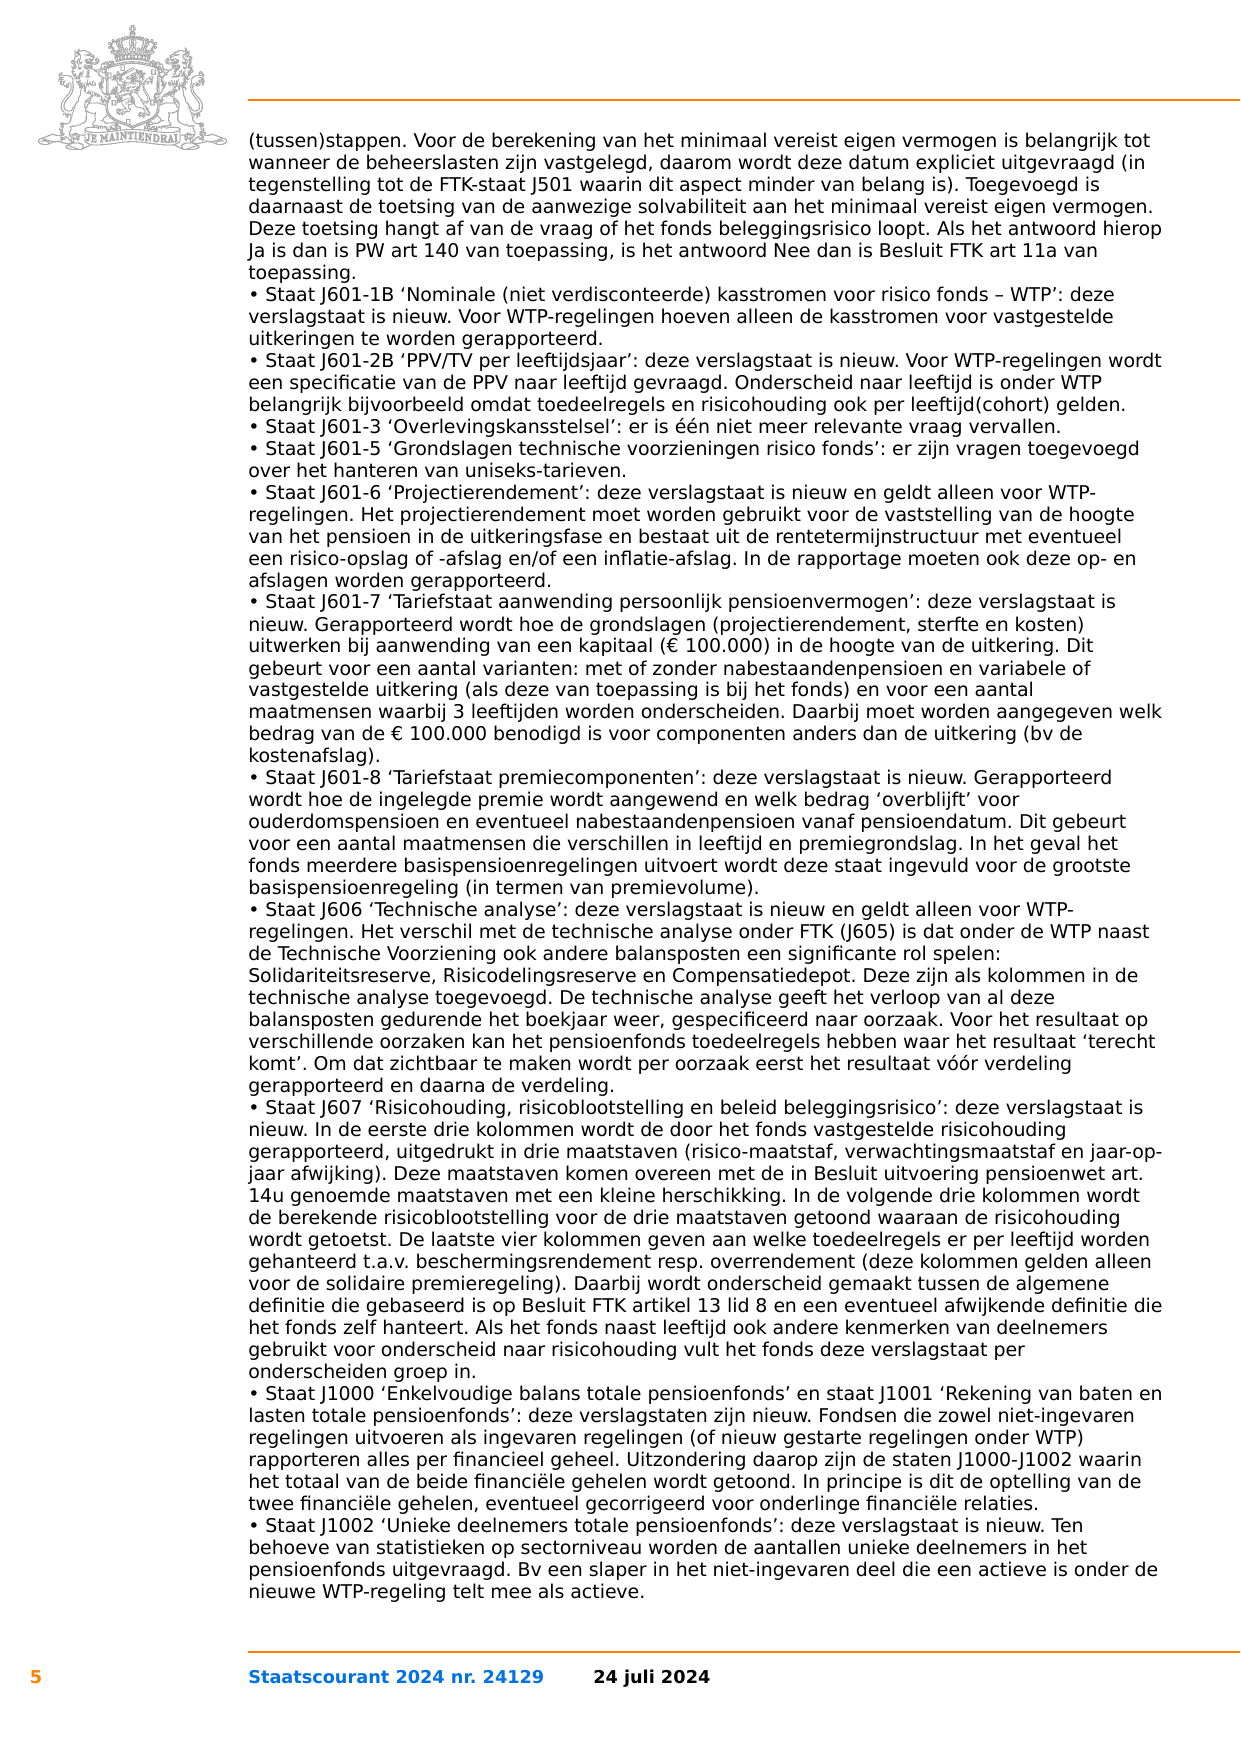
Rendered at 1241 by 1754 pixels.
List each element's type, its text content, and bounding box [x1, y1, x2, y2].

text (tussen)stappen. Voor de berekening van het minimaal vereist eigen vermogen is belangrijk tot wanneer de beheerslasten zijn vastgelegd, daarom wordt deze datum expliciet uitgevraagd (in tegenstelling tot de FTK-staat J501 waarin dit aspect minder van belang is). Toegevoegd is daarnaast de toetsing van de aanwezige solvabiliteit aan het minimaal vereist eigen vermogen. Deze toetsing hangt af van de vraag of het fonds beleggingsrisico loopt. Als het antwoord hierop Ja is dan is PW art 140 van toepassing, is het antwoord Nee dan is Besluit FTK art 11a van toepassing. [248, 130, 1163, 284]
text • Staat J1002 ‘Unieke deelnemers totale pensioenfonds’: deze verslagstaat is nieuw. Ten behoeve van statistieken op sectorniveau worden de aantallen unieke deelnemers in het pensioenfonds uitgevraagd. Bv een slaper in het niet-ingevaren deel die een actieve is onder de nieuwe WTP-regeling telt mee als actieve. [248, 1514, 1163, 1602]
text • Staat J601-2B ‘PPV/TV per leeftijdsjaar’: deze verslagstaat is nieuw. Voor WTP-regelingen wordt een specificatie van de PPV naar leeftijd gevraagd. Onderscheid naar leeftijd is onder WTP belangrijk bijvoorbeeld omdat toedeelregels en risicohouding ook per leeftijd(cohort) gelden. [248, 350, 1163, 416]
text • Staat J601-1B ‘Nominale (niet verdisconteerde) kasstromen voor risico fonds – WTP’: deze verslagstaat is nieuw. Voor WTP-regelingen hoeven alleen de kasstromen voor vastgestelde uitkeringen te worden gerapporteerd. [248, 284, 1163, 350]
text • Staat J1000 ‘Enkelvoudige balans totale pensioenfonds’ en staat J1001 ‘Rekening van baten en lasten totale pensioenfonds’: deze verslagstaten zijn nieuw. Fondsen die zowel niet-ingevaren regelingen uitvoeren als ingevaren regelingen (of nieuw gestarte regelingen onder WTP) rapporteren alles per financieel geheel. Uitzondering daarop zijn de staten J1000-J1002 waarin het totaal van de beide financiële gehelen wordt getoond. In principe is dit de optelling van de twee financiële gehelen, eventueel gecorrigeerd voor onderlinge financiële relaties. [248, 1383, 1163, 1514]
text • Staat J601-5 ‘Grondslagen technische voorzieningen risico fonds’: er zijn vragen toegevoegd over het hanteren van uniseks-tarieven. [248, 438, 1163, 482]
picture [38, 25, 227, 150]
text • Staat J601-7 ‘Tariefstaat aanwending persoonlijk pensioenvermogen’: deze verslagstaat is nieuw. Gerapporteerd wordt hoe de grondslagen (projectierendement, sterfte en kosten) uitwerken bij aanwending van een kapitaal (€ 100.000) in de hoogte van de uitkering. Dit gebeurt voor een aantal varianten: met of zonder nabestaandenpensioen en variabele of vastgestelde uitkering (als deze van toepassing is bij het fonds) en voor een aantal maatmensen waarbij 3 leeftijden worden onderscheiden. Daarbij moet worden aangegeven welk bedrag van de € 100.000 benodigd is voor componenten anders dan de uitkering (bv de kostenafslag). [248, 591, 1163, 767]
text • Staat J601-8 ‘Tariefstaat premiecomponenten’: deze verslagstaat is nieuw. Gerapporteerd wordt hoe de ingelegde premie wordt aangewend en welk bedrag ‘overblijft’ voor ouderdomspensioen en eventueel nabestaandenpensioen vanaf pensioendatum. Dit gebeurt voor een aantal maatmensen die verschillen in leeftijd en premiegrondslag. In het geval het fonds meerdere basispensioenregelingen uitvoert wordt deze staat ingevuld voor de grootste basispensioenregeling (in termen van premievolume). [248, 767, 1163, 899]
text • Staat J606 ‘Technische analyse’: deze verslagstaat is nieuw en geldt alleen voor WTP-regelingen. Het verschil met de technische analyse onder FTK (J605) is dat onder de WTP naast de Technische Voorziening ook andere balansposten een significante rol spelen: Solidariteitsreserve, Risicodelingsreserve en Compensatiedepot. Deze zijn als kolommen in de technische analyse toegevoegd. De technische analyse geeft het verloop van al deze balansposten gedurende het boekjaar weer, gespecificeerd naar oorzaak. Voor het resultaat op verschillende oorzaken kan het pensioenfonds toedeelregels hebben waar het resultaat ‘terecht komt’. Om dat zichtbaar te maken wordt per oorzaak eerst het resultaat vóór verdeling gerapporteerd en daarna de verdeling. [248, 899, 1163, 1097]
text • Staat J601-6 ‘Projectierendement’: deze verslagstaat is nieuw en geldt alleen voor WTP-regelingen. Het projectierendement moet worden gebruikt voor de vaststelling van de hoogte van het pensioen in de uitkeringsfase en bestaat uit de rentetermijnstructuur met eventueel een risico-opslag of -afslag en/of een inflatie-afslag. In de rapportage moeten ook deze op- en afslagen worden gerapporteerd. [248, 482, 1163, 591]
text • Staat J601-3 ‘Overlevingskansstelsel’: er is één niet meer relevante vraag vervallen. [248, 416, 1163, 438]
text • Staat J607 ‘Risicohouding, risicoblootstelling en beleid beleggingsrisico’: deze verslagstaat is nieuw. In de eerste drie kolommen wordt de door het fonds vastgestelde risicohouding gerapporteerd, uitgedrukt in drie maatstaven (risico-maatstaf, verwachtingsmaatstaf en jaar-op-jaar afwijking). Deze maatstaven komen overeen met de in Besluit uitvoering pensioenwet art. 14u genoemde maatstaven met een kleine herschikking. In de volgende drie kolommen wordt de berekende risicoblootstelling voor de drie maatstaven getoond waaraan de risicohouding wordt getoetst. De laatste vier kolommen geven aan welke toedeelregels er per leeftijd worden gehanteerd t.a.v. beschermingsrendement resp. overrendement (deze kolommen gelden alleen voor de solidaire premieregeling). Daarbij wordt onderscheid gemaakt tussen de algemene definitie die gebaseerd is op Besluit FTK artikel 13 lid 8 en een eventueel afwijkende definitie die het fonds zelf hanteert. Als het fonds naast leeftijd ook andere kenmerken van deelnemers gebruikt voor onderscheid naar risicohouding vult het fonds deze verslagstaat per onderscheiden groep in. [248, 1097, 1163, 1383]
